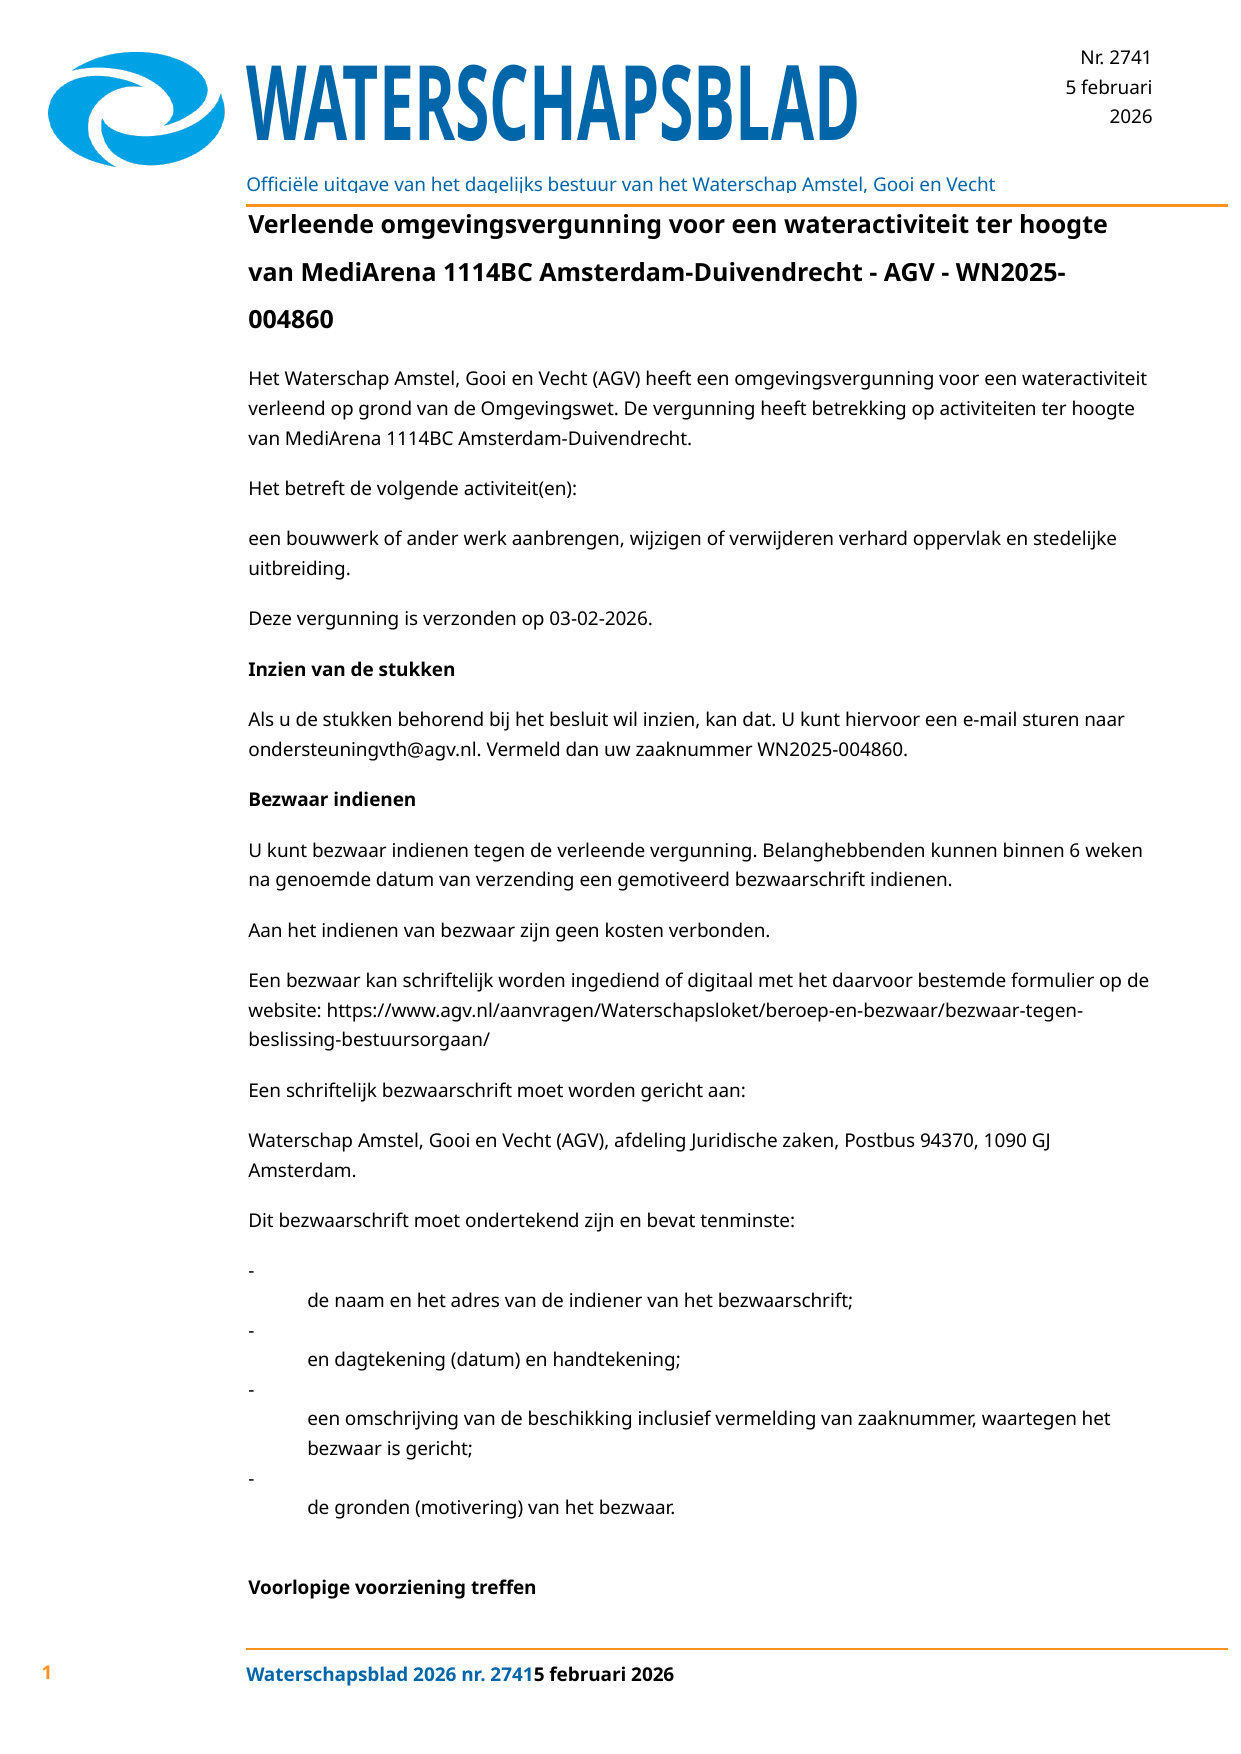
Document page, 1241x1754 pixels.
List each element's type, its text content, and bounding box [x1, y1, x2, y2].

text Aan het indienen van bezwaar zijn geen kosten verbonden. [248, 917, 1152, 942]
text U kunt bezwaar indienen tegen de verleende vergunning. Belanghebbenden kunnen binnen 6 weken na genoemde datum van verzending een gemotiveerd bezwaarschrift indienen. [248, 837, 1152, 892]
text Als u de stukken behorend bij het besluit wil inzien, kan dat. U kunt hiervoor een e-mail sturen naar ondersteuningvth@agv.nl. Vermeld dan uw zaaknummer WN2025-004860. [248, 706, 1152, 762]
text Het Waterschap Amstel, Gooi en Vecht (AGV) heeft een omgevingsvergunning voor een wateractiviteit verleend op grond van de Omgevingswet. De vergunning heeft betrekking op activiteiten ter hoogte van MediArena 1114BC Amsterdam-Duivendrecht. [248, 366, 1152, 450]
text Een bezwaar kan schriftelijk worden ingediend of digitaal met het daarvoor bestemde formulier op de website: https://www.agv.nl/aanvragen/Waterschapsloket/beroep-en-bezwaar/bezwaar-tegen-beslissing-bestuursorgaan/ [248, 967, 1152, 1052]
text Waterschap Amstel, Gooi en Vecht (AGV), afdeling Juridische zaken, Postbus 94370, 1090 GJ Amsterdam. [248, 1127, 1152, 1182]
picture [41, 47, 231, 172]
list de gronden (motivering) van het bezwaar. [248, 1494, 1152, 1520]
text Het betreft de volgende activiteit(en): [248, 475, 1152, 501]
list de naam en het adres van de indiener van het bezwaarschrift; [248, 1287, 1152, 1313]
list een omschrijving van de beschikking inclusief vermelding van zaaknummer, waartegen het bezwaar is gericht; [248, 1406, 1152, 1461]
text Dit bezwaarschrift moet ondertekend zijn en bevat tenminste: [248, 1207, 1152, 1233]
text Een schriftelijk bezwaarschrift moet worden gericht aan: [248, 1077, 1152, 1102]
text Bezwaar indienen [248, 786, 1152, 812]
text Deze vergunning is verzonden op 03-02-2026. [248, 606, 1152, 631]
text Verleende omgevingsvergunning voor een wateractiviteit ter hoogte van MediArena 1114BC Amsterdam-Duivendrecht - AGV - WN2025-004860 [248, 207, 1152, 336]
text Voorlopige voorziening treffen [248, 1574, 1152, 1600]
text Inzien van de stukken [248, 656, 1152, 682]
list en dagtekening (datum) en handtekening; [248, 1346, 1152, 1372]
text een bouwwerk of ander werk aanbrengen, wijzigen of verwijderen verhard oppervlak en stedelijke uitbreiding. [248, 526, 1152, 581]
